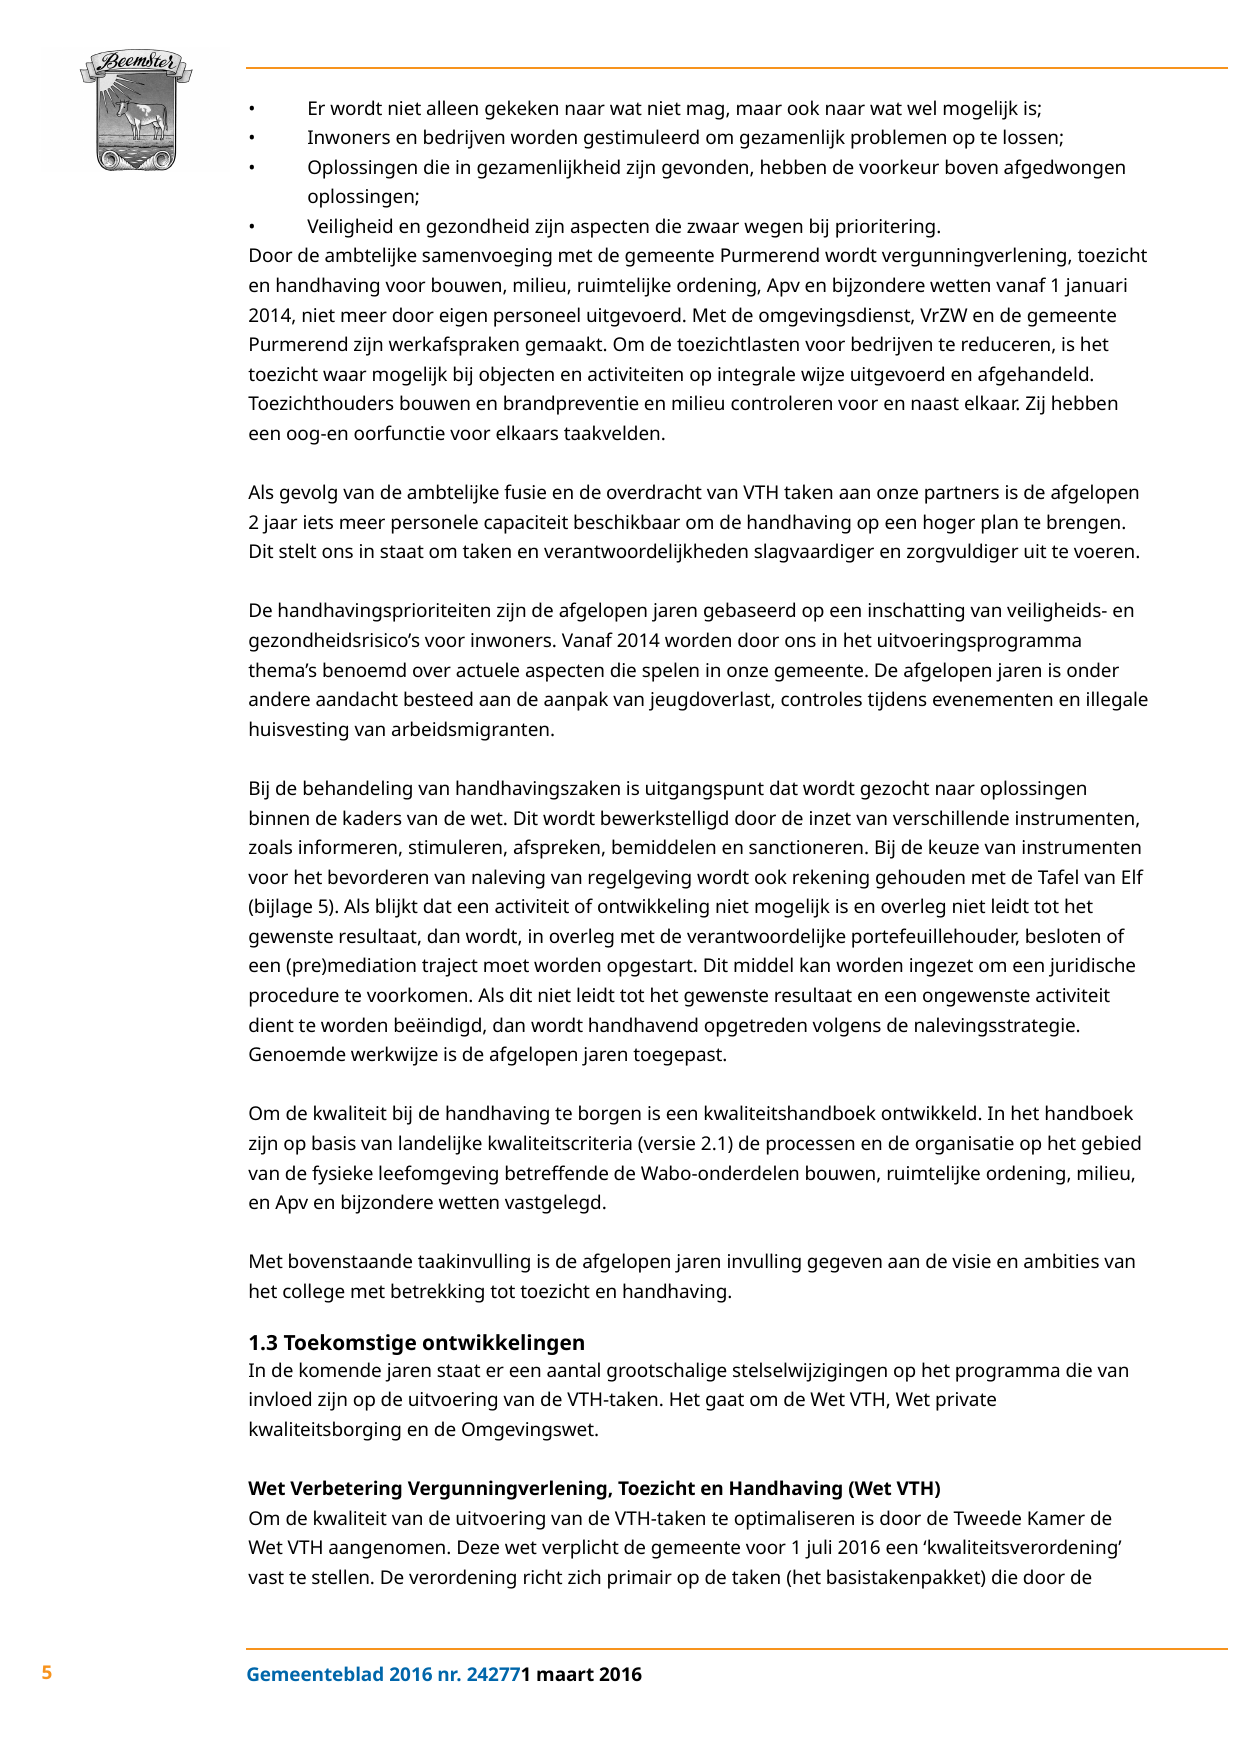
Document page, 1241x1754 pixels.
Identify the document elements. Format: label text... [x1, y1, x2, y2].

picture [41, 47, 231, 172]
text Met bovenstaande taakinvulling is de afgelopen jaren invulling gegeven aan de visie en ambities van het college met betrekking tot toezicht en handhaving. [248, 1248, 1152, 1304]
list Inwoners en bedrijven worden gestimuleerd om gezamenlijk problemen op te lossen; [248, 124, 1152, 150]
text Als gevolg van de ambtelijke fusie en de overdracht van VTH taken aan onze partners is de afgelopen 2 jaar iets meer personele capaciteit beschikbaar om de handhaving op een hoger plan te brengen. Dit stelt ons in staat om taken en verantwoordelijkheden slagvaardiger en zorgvuldiger uit te voeren. [248, 479, 1152, 564]
text Wet Verbetering Vergunningverlening, Toezicht en Handhaving (Wet VTH) [248, 1475, 1152, 1501]
text Om de kwaliteit van de uitvoering van de VTH-taken te optimaliseren is door de Tweede Kamer de Wet VTH aangenomen. Deze wet verplicht de gemeente voor 1 juli 2016 een ‘kwaliteitsverordening’ vast te stellen. De verordening richt zich primair op de taken (het basistakenpakket) die door de [248, 1505, 1152, 1590]
text De handhavingsprioriteiten zijn de afgelopen jaren gebaseerd op een inschatting van veiligheids- en gezondheidsrisico’s voor inwoners. Vanaf 2014 worden door ons in het uitvoeringsprogramma thema’s benoemd over actuele aspecten die spelen in onze gemeente. De afgelopen jaren is onder andere aandacht besteed aan de aanpak van jeugdoverlast, controles tijdens evenementen en illegale huisvesting van arbeidsmigranten. [248, 598, 1152, 742]
text Door de ambtelijke samenvoeging met de gemeente Purmerend wordt vergunningverlening, toezicht en handhaving voor bouwen, milieu, ruimtelijke ordening, Apv en bijzondere wetten vanaf 1 januari 2014, niet meer door eigen personeel uitgevoerd. Met de omgevingsdienst, VrZW en de gemeente Purmerend zijn werkafspraken gemaakt. Om de toezichtlasten voor bedrijven te reduceren, is het toezicht waar mogelijk bij objecten en activiteiten op integrale wijze uitgevoerd en afgehandeld. Toezichthouders bouwen en brandpreventie en milieu controleren voor en naast elkaar. Zij hebben een oog-en oorfunctie voor elkaars taakvelden. [248, 243, 1152, 446]
list Oplossingen die in gezamenlijkheid zijn gevonden, hebben de voorkeur boven afgedwongen oplossingen; [248, 154, 1152, 209]
list Er wordt niet alleen gekeken naar wat niet mag, maar ook naar wat wel mogelijk is; [248, 95, 1152, 121]
list Veiligheid en gezondheid zijn aspecten die zwaar wegen bij prioritering. [248, 213, 1152, 239]
text In de komende jaren staat er een aantal grootschalige stelselwijzigingen op het programma die van invloed zijn op de uitvoering van de VTH-taken. Het gaat om de Wet VTH, Wet private kwaliteitsborging en de Omgevingswet. [248, 1357, 1152, 1442]
text Bij de behandeling van handhavingszaken is uitgangspunt dat wordt gezocht naar oplossingen binnen de kaders van de wet. Dit wordt bewerkstelligd door de inzet van verschillende instrumenten, zoals informeren, stimuleren, afspreken, bemiddelen en sanctioneren. Bij de keuze van instrumenten voor het bevorderen van naleving van regelgeving wordt ook rekening gehouden met de Tafel van Elf (bijlage 5). Als blijkt dat een activiteit of ontwikkeling niet mogelijk is en overleg niet leidt tot het gewenste resultaat, dan wordt, in overleg met de verantwoordelijke portefeuillehouder, besloten of een (pre)mediation traject moet worden opgestart. Dit middel kan worden ingezet om een juridische procedure te voorkomen. Als dit niet leidt tot het gewenste resultaat en een ongewenste activiteit dient te worden beëindigd, dan wordt handhavend opgetreden volgens de nalevingsstrategie. Genoemde werkwijze is de afgelopen jaren toegepast. [248, 775, 1152, 1067]
text Om de kwaliteit bij de handhaving te borgen is een kwaliteitshandboek ontwikkeld. In het handboek zijn op basis van landelijke kwaliteitscriteria (versie 2.1) de processen en de organisatie op het gebied van de fysieke leefomgeving betreffende de Wabo-onderdelen bouwen, ruimtelijke ordening, milieu, en Apv en bijzondere wetten vastgelegd. [248, 1101, 1152, 1215]
text 1.3 Toekomstige ontwikkelingen [248, 1328, 1152, 1357]
